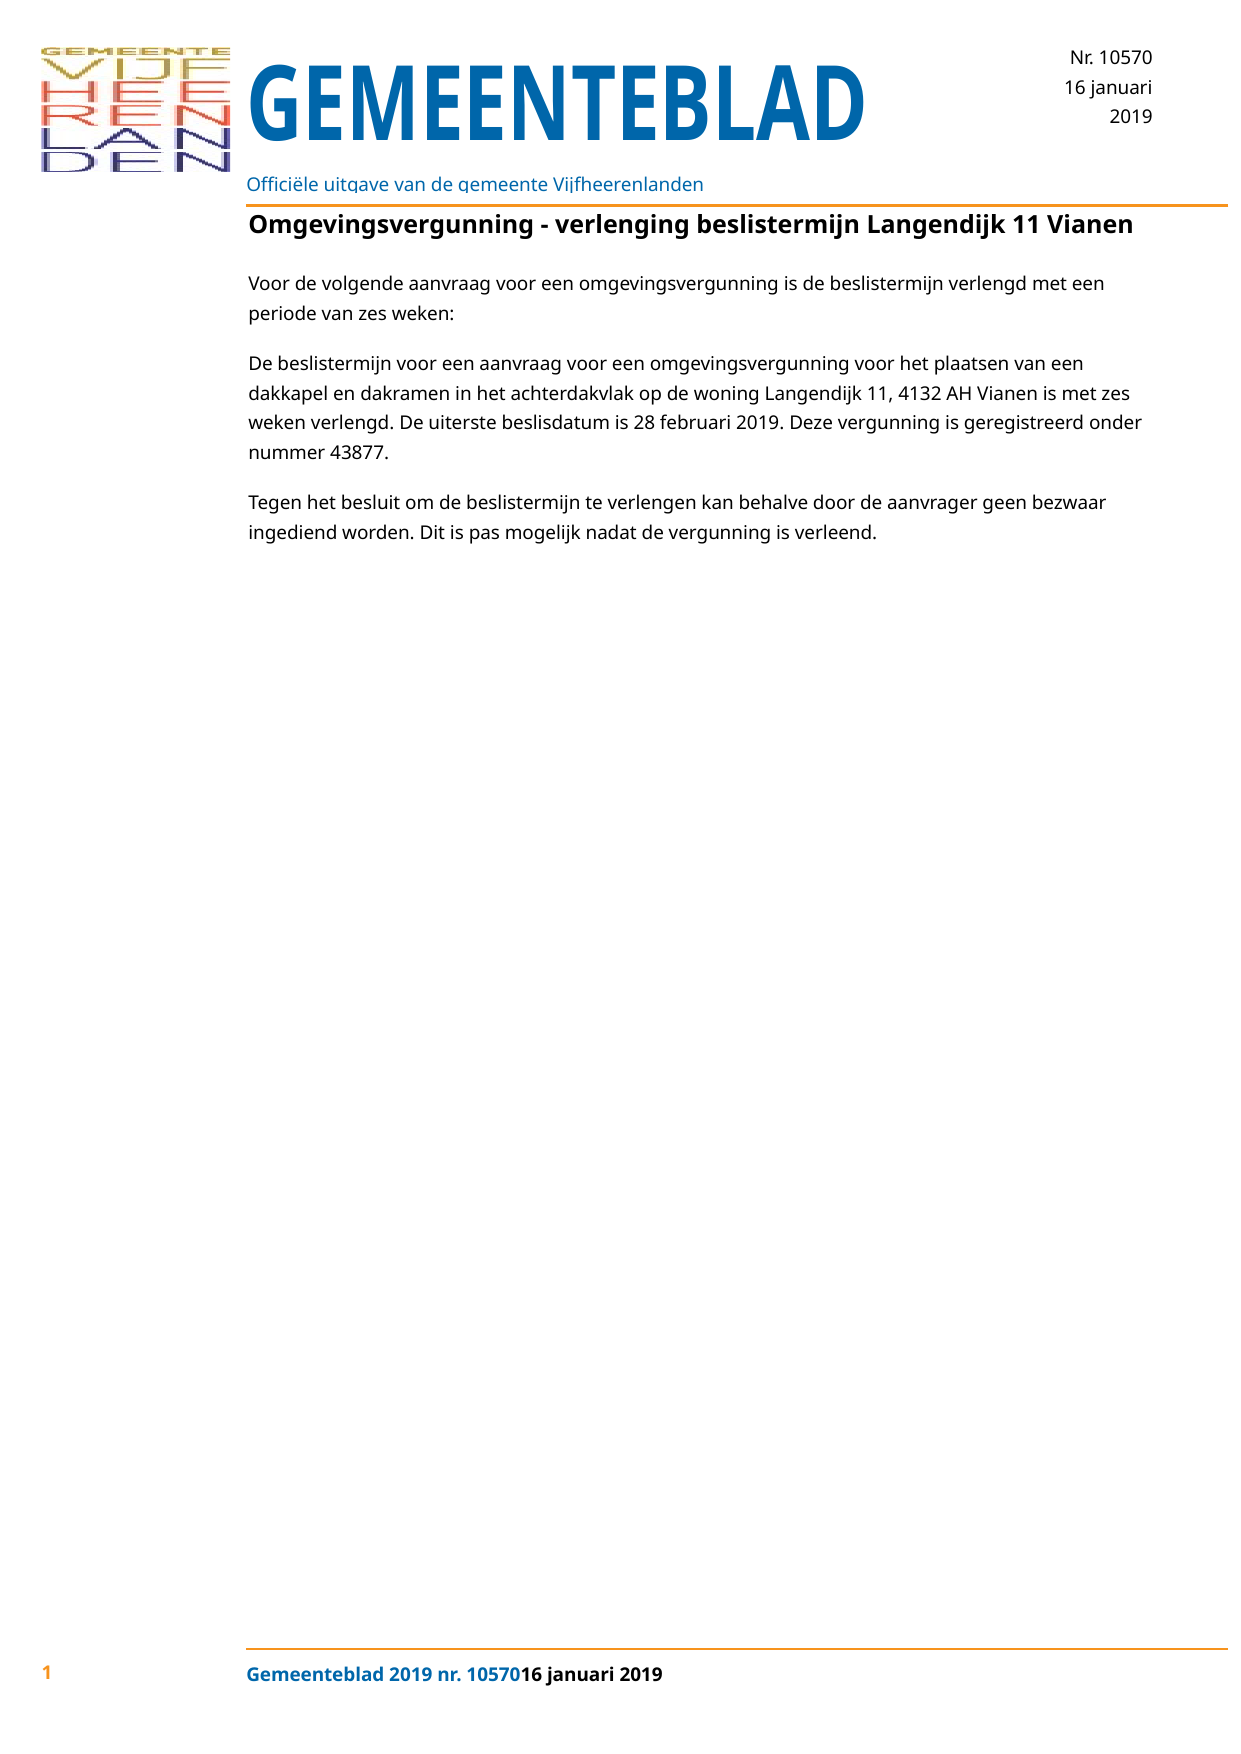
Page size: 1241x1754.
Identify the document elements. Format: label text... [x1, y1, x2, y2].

picture [41, 47, 231, 172]
text Tegen het besluit om de beslistermijn te verlengen kan behalve door de aanvrager geen bezwaar ingediend worden. Dit is pas mogelijk nadat de vergunning is verleend. [248, 489, 1152, 545]
text Omgevingsvergunning - verlenging beslistermijn Langendijk 11 Vianen [248, 207, 1152, 241]
text Voor de volgende aanvraag voor een omgevingsvergunning is de beslistermijn verlengd met een periode van zes weken: [248, 270, 1152, 326]
text De beslistermijn voor een aanvraag voor een omgevingsvergunning voor het plaatsen van een dakkapel en dakramen in het achterdakvlak op de woning Langendijk 11, 4132 AH Vianen is met zes weken verlengd. De uiterste beslisdatum is 28 februari 2019. Deze vergunning is geregistreerd onder nummer 43877. [248, 350, 1152, 465]
